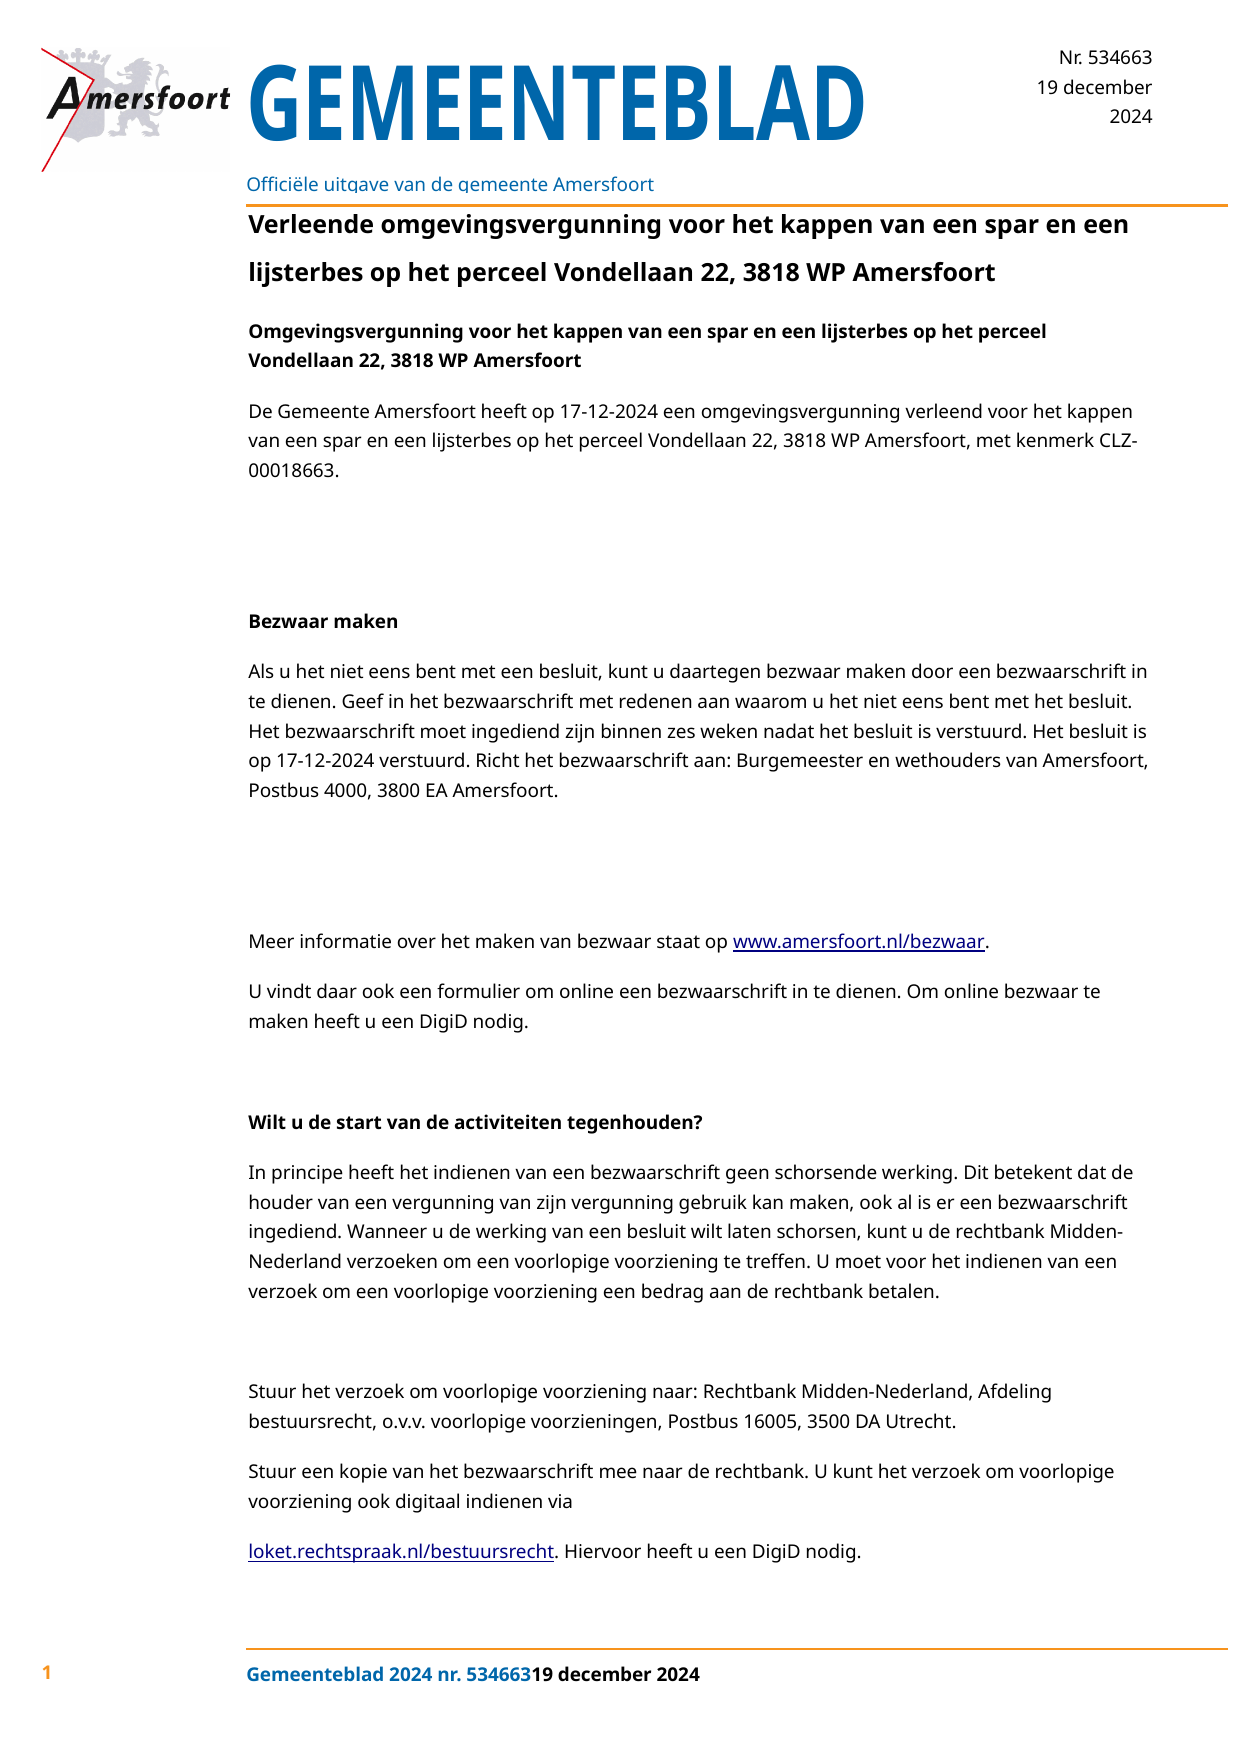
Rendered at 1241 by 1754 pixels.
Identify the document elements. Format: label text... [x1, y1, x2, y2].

text loket.rechtspraak.nl/bestuursrecht. Hiervoor heeft u een DigiD nodig. [248, 1539, 1152, 1564]
text In principe heeft het indienen van een bezwaarschrift geen schorsende werking. Dit betekent dat de houder van een vergunning van zijn vergunning gebruik kan maken, ook al is er een bezwaarschrift ingediend. Wanneer u de werking van een besluit wilt laten schorsen, kunt u de rechtbank Midden-Nederland verzoeken om een voorlopige voorziening te treffen. U moet voor het indienen van een verzoek om een voorlopige voorziening een bedrag aan de rechtbank betalen. [248, 1159, 1152, 1304]
text Als u het niet eens bent met een besluit, kunt u daartegen bezwaar maken door een bezwaarschrift in te dienen. Geef in het bezwaarschrift met redenen aan waarom u het niet eens bent met het besluit. Het bezwaarschrift moet ingediend zijn binnen zes weken nadat het besluit is verstuurd. Het besluit is op 17-12-2024 verstuurd. Richt het bezwaarschrift aan: Burgemeester en wethouders van Amersfoort, Postbus 4000, 3800 EA Amersfoort. [248, 659, 1152, 803]
text Omgevingsvergunning voor het kappen van een spar en een lijsterbes op het perceel Vondellaan 22, 3818 WP Amersfoort [248, 318, 1152, 373]
picture [41, 47, 231, 172]
text De Gemeente Amersfoort heeft op 17-12-2024 een omgevingsvergunning verleend voor het kappen van een spar en een lijsterbes op het perceel Vondellaan 22, 3818 WP Amersfoort, met kenmerk CLZ-00018663. [248, 398, 1152, 483]
text Verleende omgevingsvergunning voor het kappen van een spar en een lijsterbes op het perceel Vondellaan 22, 3818 WP Amersfoort [248, 207, 1152, 288]
text Wilt u de start van de activiteiten tegenhouden? [248, 1109, 1152, 1135]
text U vindt daar ook een formulier om online een bezwaarschrift in te dienen. Om online bezwaar te maken heeft u een DigiD nodig. [248, 979, 1152, 1034]
text Stuur een kopie van het bezwaarschrift mee naar de rechtbank. U kunt het verzoek om voorlopige voorziening ook digitaal indienen via [248, 1459, 1152, 1514]
text Stuur het verzoek om voorlopige voorziening naar: Rechtbank Midden-Nederland, Afdeling bestuursrecht, o.v.v. voorlopige voorzieningen, Postbus 16005, 3500 DA Utrecht. [248, 1379, 1152, 1434]
text Bezwaar maken [248, 608, 1152, 634]
text Meer informatie over het maken van bezwaar staat op www.amersfoort.nl/bezwaar. [248, 928, 1152, 954]
